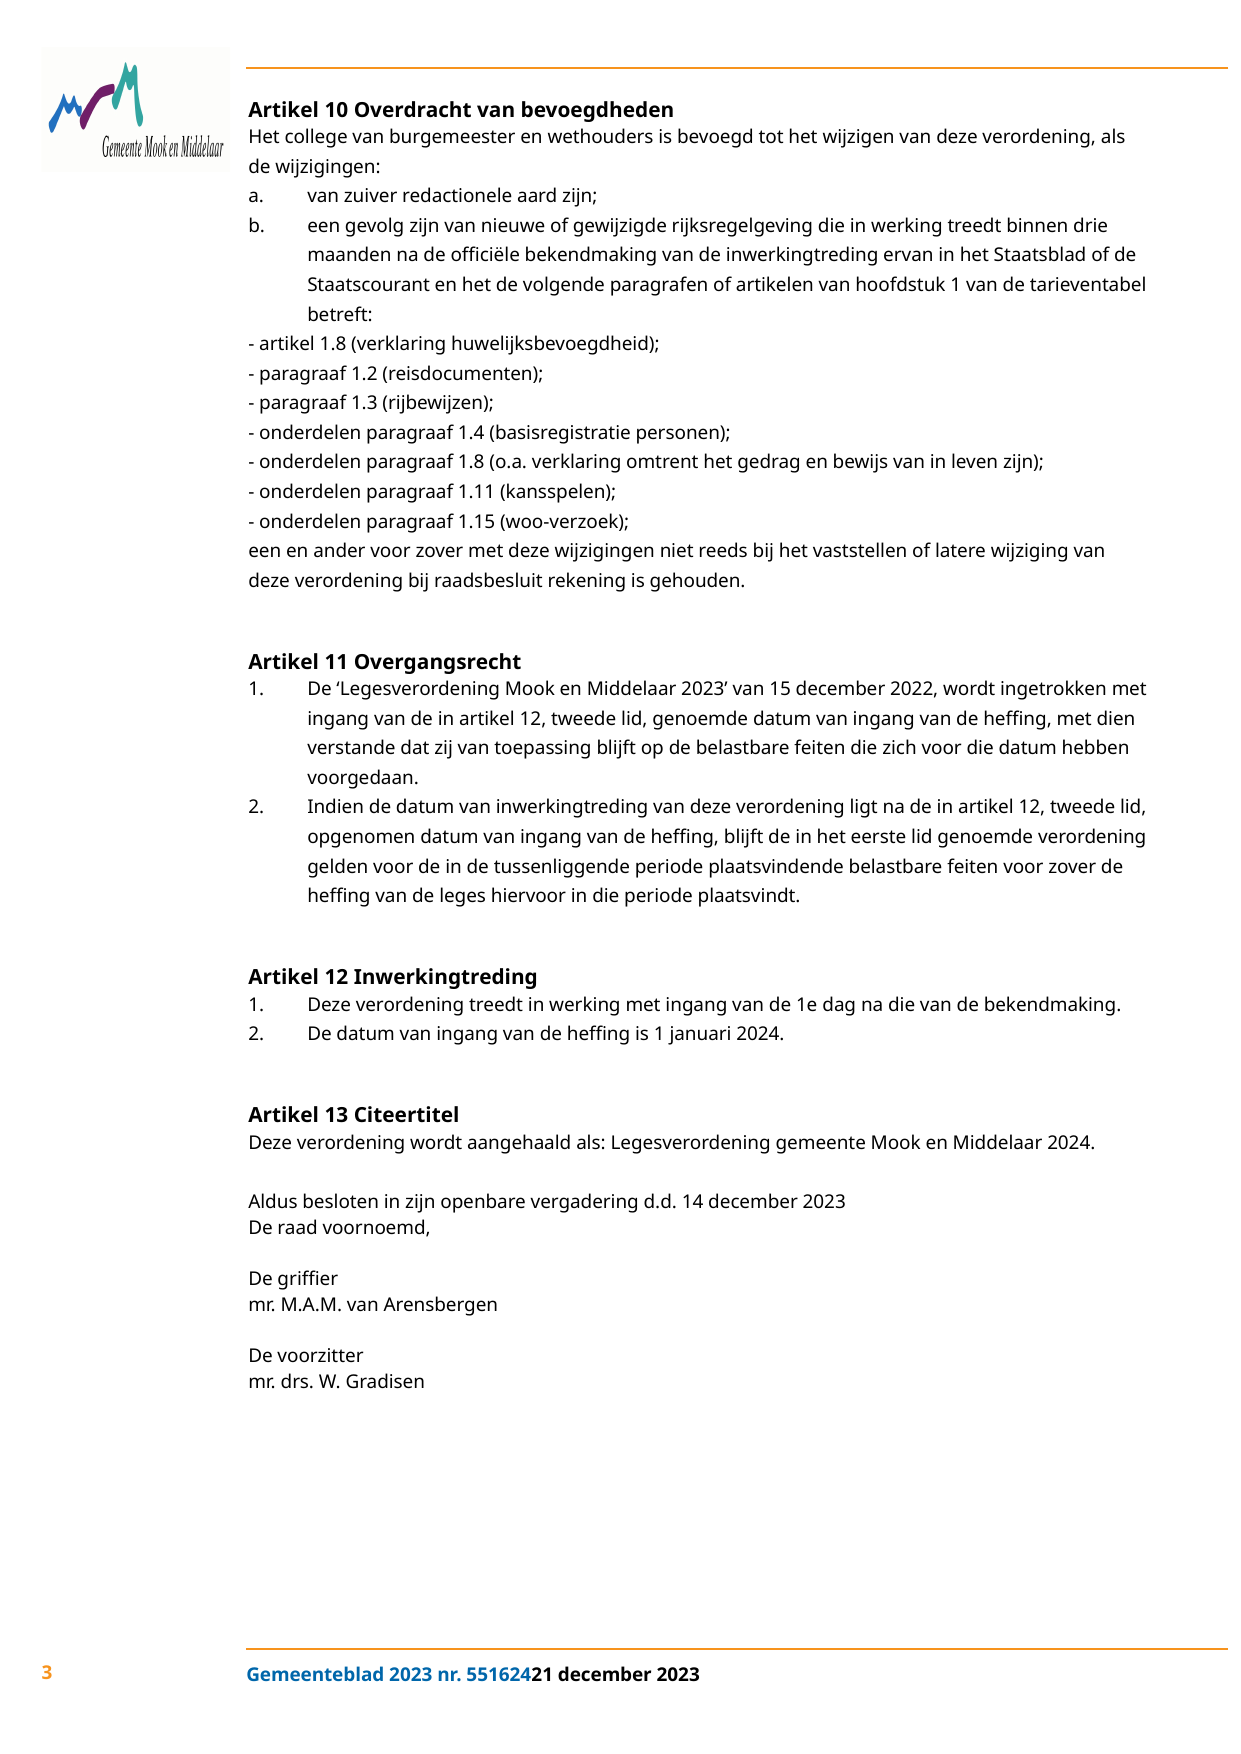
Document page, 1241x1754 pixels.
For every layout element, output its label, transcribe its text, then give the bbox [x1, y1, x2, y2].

text De voorzitter [248, 1342, 1152, 1368]
picture [41, 47, 231, 172]
list Indien de datum van inwerkingtreding van deze verordening ligt na de in artikel 12, tweede lid, opgenomen datum van ingang van de heffing, blijft de in het eerste lid genoemde verordening gelden voor de in de tussenliggende periode plaatsvindende belastbare feiten voor zover de heffing van de leges hiervoor in die periode plaatsvindt. [248, 794, 1152, 908]
text - onderdelen paragraaf 1.8 (o.a. verklaring omtrent het gedrag en bewijs van in leven zijn); [248, 449, 1152, 474]
text De raad voornoemd, [248, 1214, 1152, 1239]
text - paragraaf 1.2 (reisdocumenten); [248, 360, 1152, 386]
text Deze verordening wordt aangehaald als: Legesverordening gemeente Mook en Middelaar 2024. [248, 1129, 1152, 1155]
text Artikel 13 Citeertitel [248, 1101, 1152, 1129]
text - onderdelen paragraaf 1.11 (kansspelen); [248, 478, 1152, 504]
text - artikel 1.8 (verklaring huwelijksbevoegdheid); [248, 330, 1152, 356]
text Artikel 10 Overdracht van bevoegdheden [248, 95, 1152, 123]
list De ‘Legesverordening Mook en Middelaar 2023’ van 15 december 2022, wordt ingetrokken met ingang van de in artikel 12, tweede lid, genoemde datum van ingang van de heffing, met dien verstande dat zij van toepassing blijft op de belastbare feiten die zich voor die datum hebben voorgedaan. [248, 675, 1152, 790]
list een gevolg zijn van nieuwe of gewijzigde rijksregelgeving die in werking treedt binnen drie maanden na de officiële bekendmaking van de inwerkingtreding ervan in het Staatsblad of de Staatscourant en het de volgende paragrafen of artikelen van hoofdstuk 1 van de tarieventabel betreft: [248, 212, 1152, 326]
text - onderdelen paragraaf 1.15 (woo-verzoek); [248, 508, 1152, 533]
text - onderdelen paragraaf 1.4 (basisregistratie personen); [248, 419, 1152, 445]
text De griffier [248, 1265, 1152, 1291]
text Artikel 12 Inwerkingtreding [248, 962, 1152, 991]
text - paragraaf 1.3 (rijbewijzen); [248, 389, 1152, 415]
text Aldus besloten in zijn openbare vergadering d.d. 14 december 2023 [248, 1188, 1152, 1214]
list Deze verordening treedt in werking met ingang van de 1e dag na die van de bekendmaking. [248, 991, 1152, 1017]
text mr. drs. W. Gradisen [248, 1368, 1152, 1394]
text Het college van burgemeester en wethouders is bevoegd tot het wijzigen van deze verordening, als de wijzigingen: [248, 123, 1152, 178]
list De datum van ingang van de heffing is 1 januari 2024. [248, 1021, 1152, 1046]
text een en ander voor zover met deze wijzigingen niet reeds bij het vaststellen of latere wijziging van deze verordening bij raadsbesluit rekening is gehouden. [248, 537, 1152, 593]
list van zuiver redactionele aard zijn; [248, 182, 1152, 208]
text Artikel 11 Overgangsrecht [248, 647, 1152, 675]
text mr. M.A.M. van Arensbergen [248, 1291, 1152, 1317]
